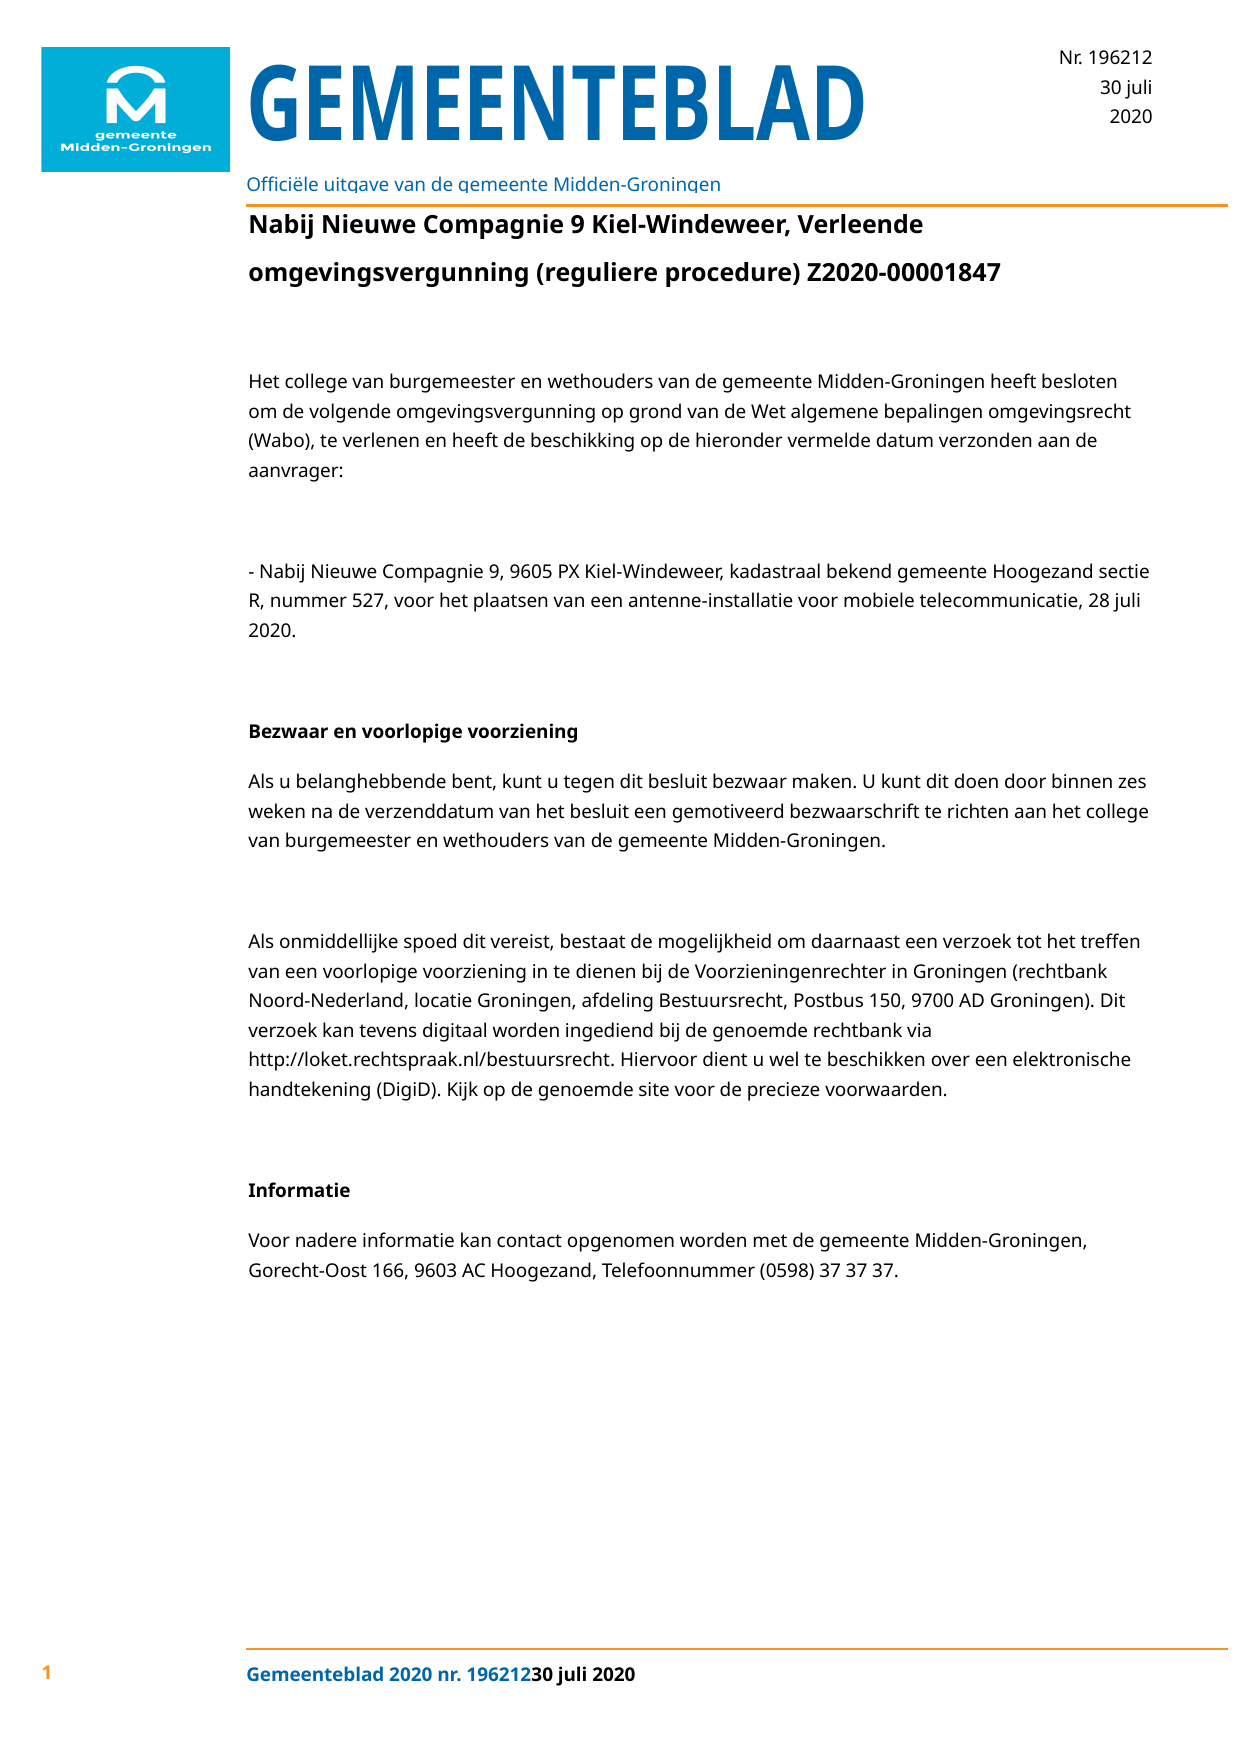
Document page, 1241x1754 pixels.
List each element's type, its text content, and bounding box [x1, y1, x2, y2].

text Als u belanghebbende bent, kunt u tegen dit besluit bezwaar maken. U kunt dit doen door binnen zes weken na de verzenddatum van het besluit een gemotiveerd bezwaarschrift te richten aan het college van burgemeester en wethouders van de gemeente Midden-Groningen. [248, 768, 1152, 853]
text Nabij Nieuwe Compagnie 9 Kiel-Windeweer, Verleende omgevingsvergunning (reguliere procedure) Z2020-00001847 [248, 207, 1152, 288]
text Als onmiddellijke spoed dit vereist, bestaat de mogelijkheid om daarnaast een verzoek tot het treffen van een voorlopige voorziening in te dienen bij de Voorzieningenrechter in Groningen (rechtbank Noord-Nederland, locatie Groningen, afdeling Bestuursrecht, Postbus 150, 9700 AD Groningen). Dit verzoek kan tevens digitaal worden ingediend bij de genoemde rechtbank via http://loket.rechtspraak.nl/bestuursrecht. Hiervoor dient u wel te beschikken over een elektronische handtekening (DigiD). Kijk op de genoemde site voor de precieze voorwaarden. [248, 928, 1152, 1102]
text Voor nadere informatie kan contact opgenomen worden met de gemeente Midden-Groningen, Gorecht-Oost 166, 9603 AC Hoogezand, Telefoonnummer (0598) 37 37 37. [248, 1227, 1152, 1283]
text Bezwaar en voorlopige voorziening [248, 718, 1152, 744]
text - Nabij Nieuwe Compagnie 9, 9605 PX Kiel-Windeweer, kadastraal bekend gemeente Hoogezand sectie R, nummer 527, voor het plaatsen van een antenne-installatie voor mobiele telecommunicatie, 28 juli 2020. [248, 558, 1152, 643]
picture [184, 146, 190, 153]
text Het college van burgemeester en wethouders van de gemeente Midden-Groningen heeft besloten om de volgende omgevingsvergunning op grond van de Wet algemene bepalingen omgevingsrecht (Wabo), te verlenen en heeft de beschikking op de hieronder vermelde datum verzonden aan de aanvrager: [248, 368, 1152, 483]
picture [108, 66, 164, 82]
picture [107, 89, 165, 122]
text Informatie [248, 1177, 1152, 1203]
